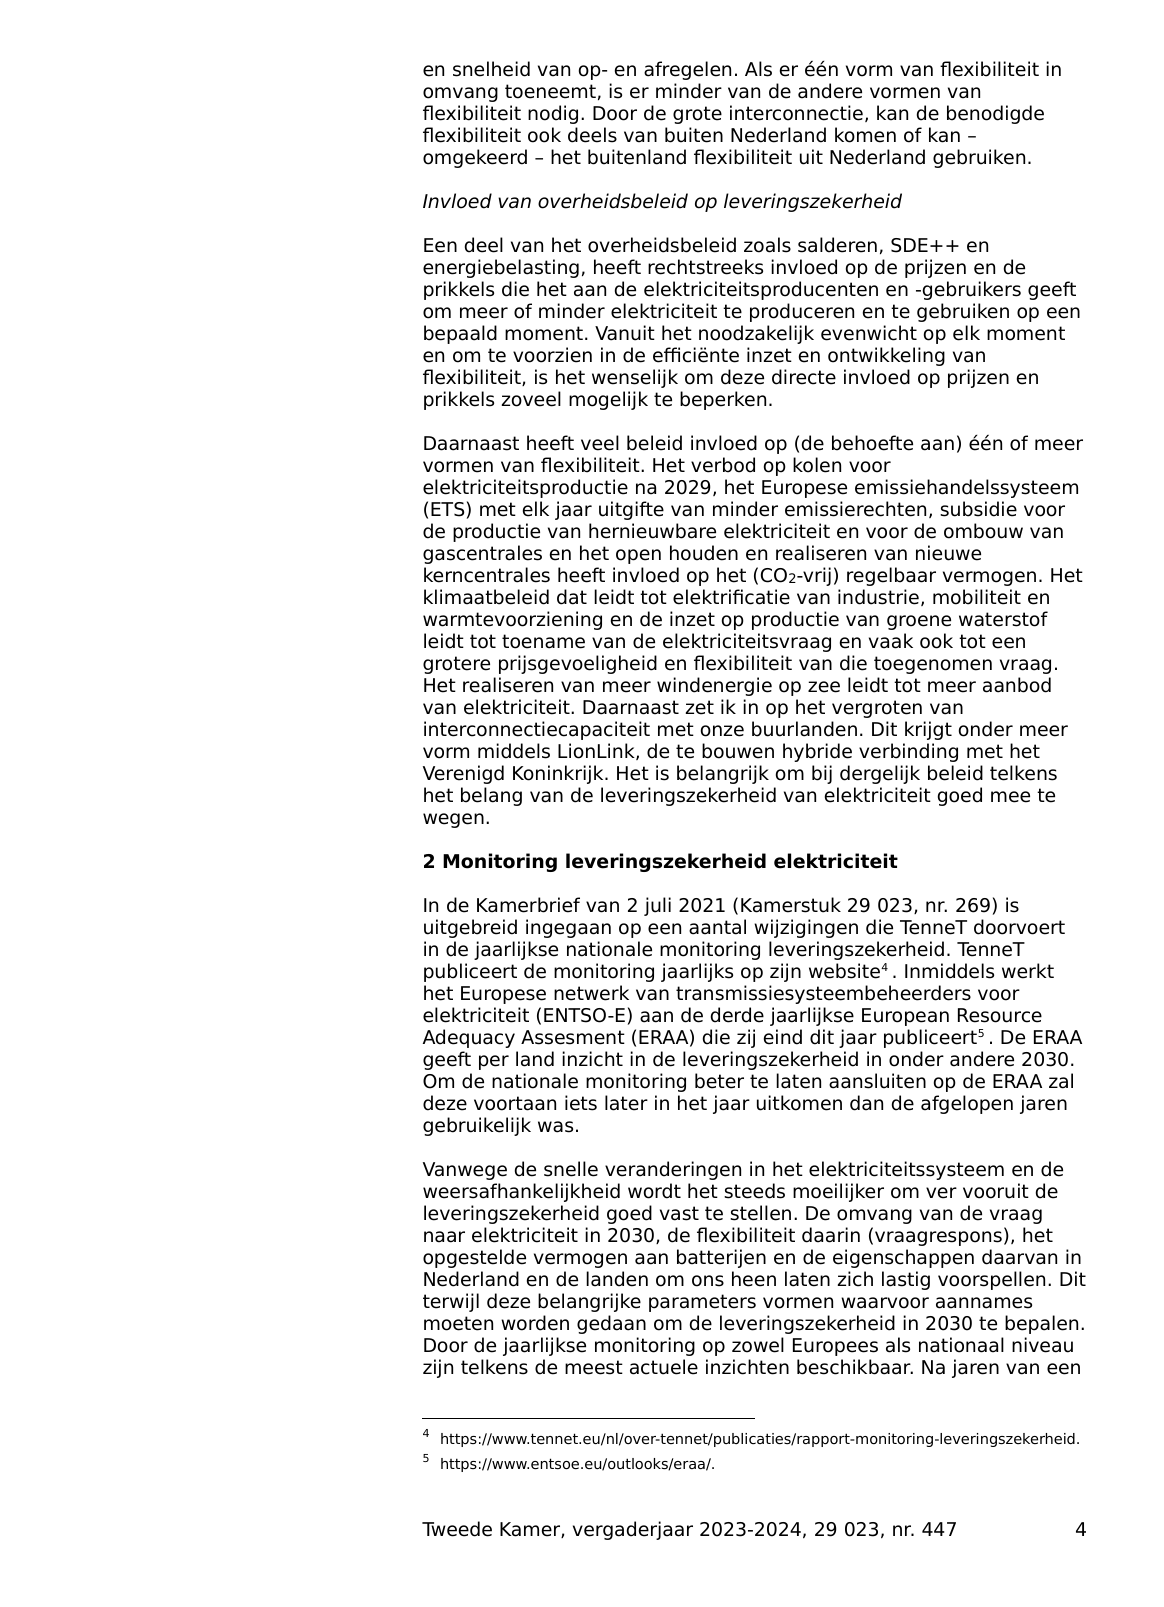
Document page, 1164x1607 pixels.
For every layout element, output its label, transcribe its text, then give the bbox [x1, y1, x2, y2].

text In de Kamerbrief van 2 juli 2021 (Kamerstuk 29 023, nr. 269) is uitgebreid ingegaan op een aantal wijzigingen die TenneT doorvoert in de jaarlijkse nationale monitoring leveringszekerheid. TenneT publiceert de monitoring jaarlijks op zijn website. Inmiddels werkt het Europese netwerk van transmissiesysteembeheerders voor elektriciteit (ENTSO-E) aan de derde jaarlijkse European Resource Adequacy Assesment (ERAA) die zij eind dit jaar publiceert. De ERAA geeft per land inzicht in de leveringszekerheid in onder andere 2030. Om de nationale monitoring beter te laten aansluiten op de ERAA zal deze voortaan iets later in het jaar uitkomen dan de afgelopen jaren gebruikelijk was. [422, 895, 1087, 1137]
text Daarnaast heeft veel beleid invloed op (de behoefte aan) één of meer vormen van flexibiliteit. Het verbod op kolen voor elektriciteitsproductie na 2029, het Europese emissiehandelssysteem (ETS) met elk jaar uitgifte van minder emissierechten, subsidie voor de productie van hernieuwbare elektriciteit en voor de ombouw van gascentrales en het open houden en realiseren van nieuwe kerncentrales heeft invloed op het (CO2-vrij) regelbaar vermogen. Het klimaatbeleid dat leidt tot elektrificatie van industrie, mobiliteit en warmtevoorziening en de inzet op productie van groene waterstof leidt tot toename van de elektriciteitsvraag en vaak ook tot een grotere prijsgevoeligheid en flexibiliteit van die toegenomen vraag. Het realiseren van meer windenergie op zee leidt tot meer aanbod van elektriciteit. Daarnaast zet ik in op het vergroten van interconnectiecapaciteit met onze buurlanden. Dit krijgt onder meer vorm middels LionLink, de te bouwen hybride verbinding met het Verenigd Koninkrijk. Het is belangrijk om bij dergelijk beleid telkens het belang van de leveringszekerheid van elektriciteit goed mee te wegen. [422, 433, 1087, 829]
subtitle 2 Monitoring leveringszekerheid elektriciteit [422, 851, 1087, 873]
text Een deel van het overheidsbeleid zoals salderen, SDE++ en energiebelasting, heeft rechtstreeks invloed op de prijzen en de prikkels die het aan de elektriciteitsproducenten en -gebruikers geeft om meer of minder elektriciteit te produceren en te gebruiken op een bepaald moment. Vanuit het noodzakelijk evenwicht op elk moment en om te voorzien in de efficiënte inzet en ontwikkeling van flexibiliteit, is het wenselijk om deze directe invloed op prijzen en prikkels zoveel mogelijk te beperken. [422, 235, 1087, 411]
text https://www.entsoe.eu/outlooks/eraa/. [422, 1452, 1087, 1474]
subtitle Invloed van overheidsbeleid op leveringszekerheid [422, 191, 1087, 213]
text Vanwege de snelle veranderingen in het elektriciteitssysteem en de weersafhankelijkheid wordt het steeds moeilijker om ver vooruit de leveringszekerheid goed vast te stellen. De omvang van de vraag naar elektriciteit in 2030, de flexibiliteit daarin (vraagrespons), het opgestelde vermogen aan batterijen en de eigenschappen daarvan in Nederland en de landen om ons heen laten zich lastig voorspellen. Dit terwijl deze belangrijke parameters vormen waarvoor aannames moeten worden gedaan om de leveringszekerheid in 2030 te bepalen. Door de jaarlijkse monitoring op zowel Europees als nationaal niveau zijn telkens de meest actuele inzichten beschikbaar. Na jaren van een [422, 1159, 1087, 1379]
text https://www.tennet.eu/nl/over-tennet/publicaties/rapport-monitoring-leveringszekerheid. [422, 1427, 1087, 1449]
text en snelheid van op- en afregelen. Als er één vorm van flexibiliteit in omvang toeneemt, is er minder van de andere vormen van flexibiliteit nodig. Door de grote interconnectie, kan de benodigde flexibiliteit ook deels van buiten Nederland komen of kan – omgekeerd – het buitenland flexibiliteit uit Nederland gebruiken. [422, 59, 1087, 169]
